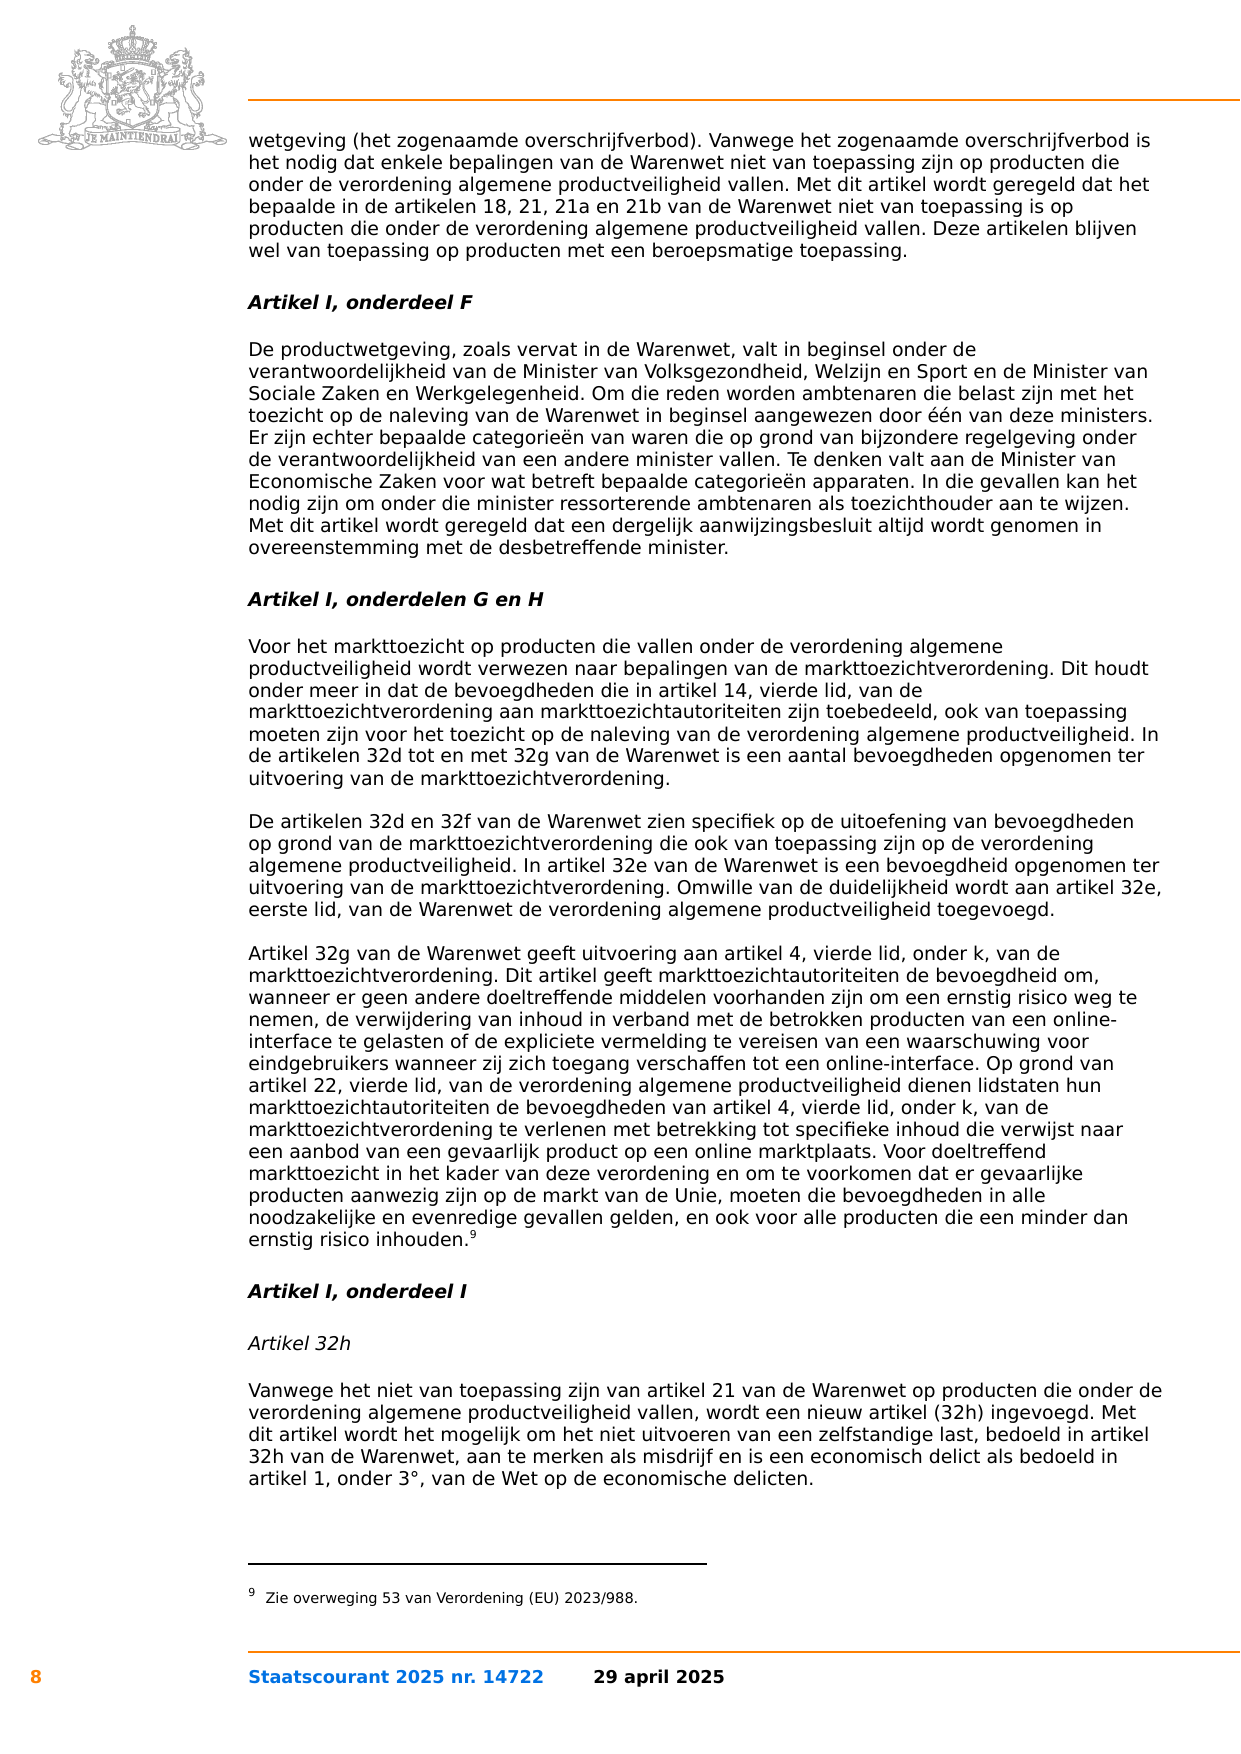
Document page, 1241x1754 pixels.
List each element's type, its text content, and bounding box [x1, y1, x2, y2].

text Zie overweging 53 van Verordening (EU) 2023/988. [248, 1586, 1163, 1608]
subtitle Artikel I, onderdeel F [248, 292, 1163, 314]
text Artikel 32g van de Warenwet geeft uitvoering aan artikel 4, vierde lid, onder k, van de markttoezichtverordening. Dit artikel geeft markttoezichtautoriteiten de bevoegdheid om, wanneer er geen andere doeltreffende middelen voorhanden zijn om een ernstig risico weg te nemen, de verwijdering van inhoud in verband met de betrokken producten van een online-interface te gelasten of de expliciete vermelding te vereisen van een waarschuwing voor eindgebruikers wanneer zij zich toegang verschaffen tot een online-interface. Op grond van artikel 22, vierde lid, van de verordening algemene productveiligheid dienen lidstaten hun markttoezichtautoriteiten de bevoegdheden van artikel 4, vierde lid, onder k, van de markttoezichtverordening te verlenen met betrekking tot specifieke inhoud die verwijst naar een aanbod van een gevaarlijk product op een online marktplaats. Voor doeltreffend markttoezicht in het kader van deze verordening en om te voorkomen dat er gevaarlijke producten aanwezig zijn op de markt van de Unie, moeten die bevoegdheden in alle noodzakelijke en evenredige gevallen gelden, en ook voor alle producten die een minder dan ernstig risico inhouden. [248, 943, 1163, 1251]
text wetgeving (het zogenaamde overschrijfverbod). Vanwege het zogenaamde overschrijfverbod is het nodig dat enkele bepalingen van de Warenwet niet van toepassing zijn op producten die onder de verordening algemene productveiligheid vallen. Met dit artikel wordt geregeld dat het bepaalde in de artikelen 18, 21, 21a en 21b van de Warenwet niet van toepassing is op producten die onder de verordening algemene productveiligheid vallen. Deze artikelen blijven wel van toepassing op producten met een beroepsmatige toepassing. [248, 130, 1163, 262]
subtitle Artikel I, onderdelen G en H [248, 588, 1163, 611]
subtitle Artikel I, onderdeel I [248, 1281, 1163, 1303]
subtitle Artikel 32h [248, 1333, 1163, 1355]
text Voor het markttoezicht op producten die vallen onder de verordening algemene productveiligheid wordt verwezen naar bepalingen van de markttoezichtverordening. Dit houdt onder meer in dat de bevoegdheden die in artikel 14, vierde lid, van de markttoezichtverordening aan markttoezichtautoriteiten zijn toebedeeld, ook van toepassing moeten zijn voor het toezicht op de naleving van de verordening algemene productveiligheid. In de artikelen 32d tot en met 32g van de Warenwet is een aantal bevoegdheden opgenomen ter uitvoering van de markttoezichtverordening. [248, 636, 1163, 789]
text De productwetgeving, zoals vervat in de Warenwet, valt in beginsel onder de verantwoordelijkheid van de Minister van Volksgezondheid, Welzijn en Sport en de Minister van Sociale Zaken en Werkgelegenheid. Om die reden worden ambtenaren die belast zijn met het toezicht op de naleving van de Warenwet in beginsel aangewezen door één van deze ministers. Er zijn echter bepaalde categorieën van waren die op grond van bijzondere regelgeving onder de verantwoordelijkheid van een andere minister vallen. Te denken valt aan de Minister van Economische Zaken voor wat betreft bepaalde categorieën apparaten. In die gevallen kan het nodig zijn om onder die minister ressorterende ambtenaren als toezichthouder aan te wijzen. Met dit artikel wordt geregeld dat een dergelijk aanwijzingsbesluit altijd wordt genomen in overeenstemming met de desbetreffende minister. [248, 339, 1163, 558]
picture [38, 25, 227, 150]
text De artikelen 32d en 32f van de Warenwet zien specifiek op de uitoefening van bevoegdheden op grond van de markttoezichtverordening die ook van toepassing zijn op de verordening algemene productveiligheid. In artikel 32e van de Warenwet is een bevoegdheid opgenomen ter uitvoering van de markttoezichtverordening. Omwille van de duidelijkheid wordt aan artikel 32e, eerste lid, van de Warenwet de verordening algemene productveiligheid toegevoegd. [248, 811, 1163, 921]
text Vanwege het niet van toepassing zijn van artikel 21 van de Warenwet op producten die onder de verordening algemene productveiligheid vallen, wordt een nieuw artikel (32h) ingevoegd. Met dit artikel wordt het mogelijk om het niet uitvoeren van een zelfstandige last, bedoeld in artikel 32h van de Warenwet, aan te merken als misdrijf en is een economisch delict als bedoeld in artikel 1, onder 3°, van de Wet op de economische delicten. [248, 1380, 1163, 1489]
